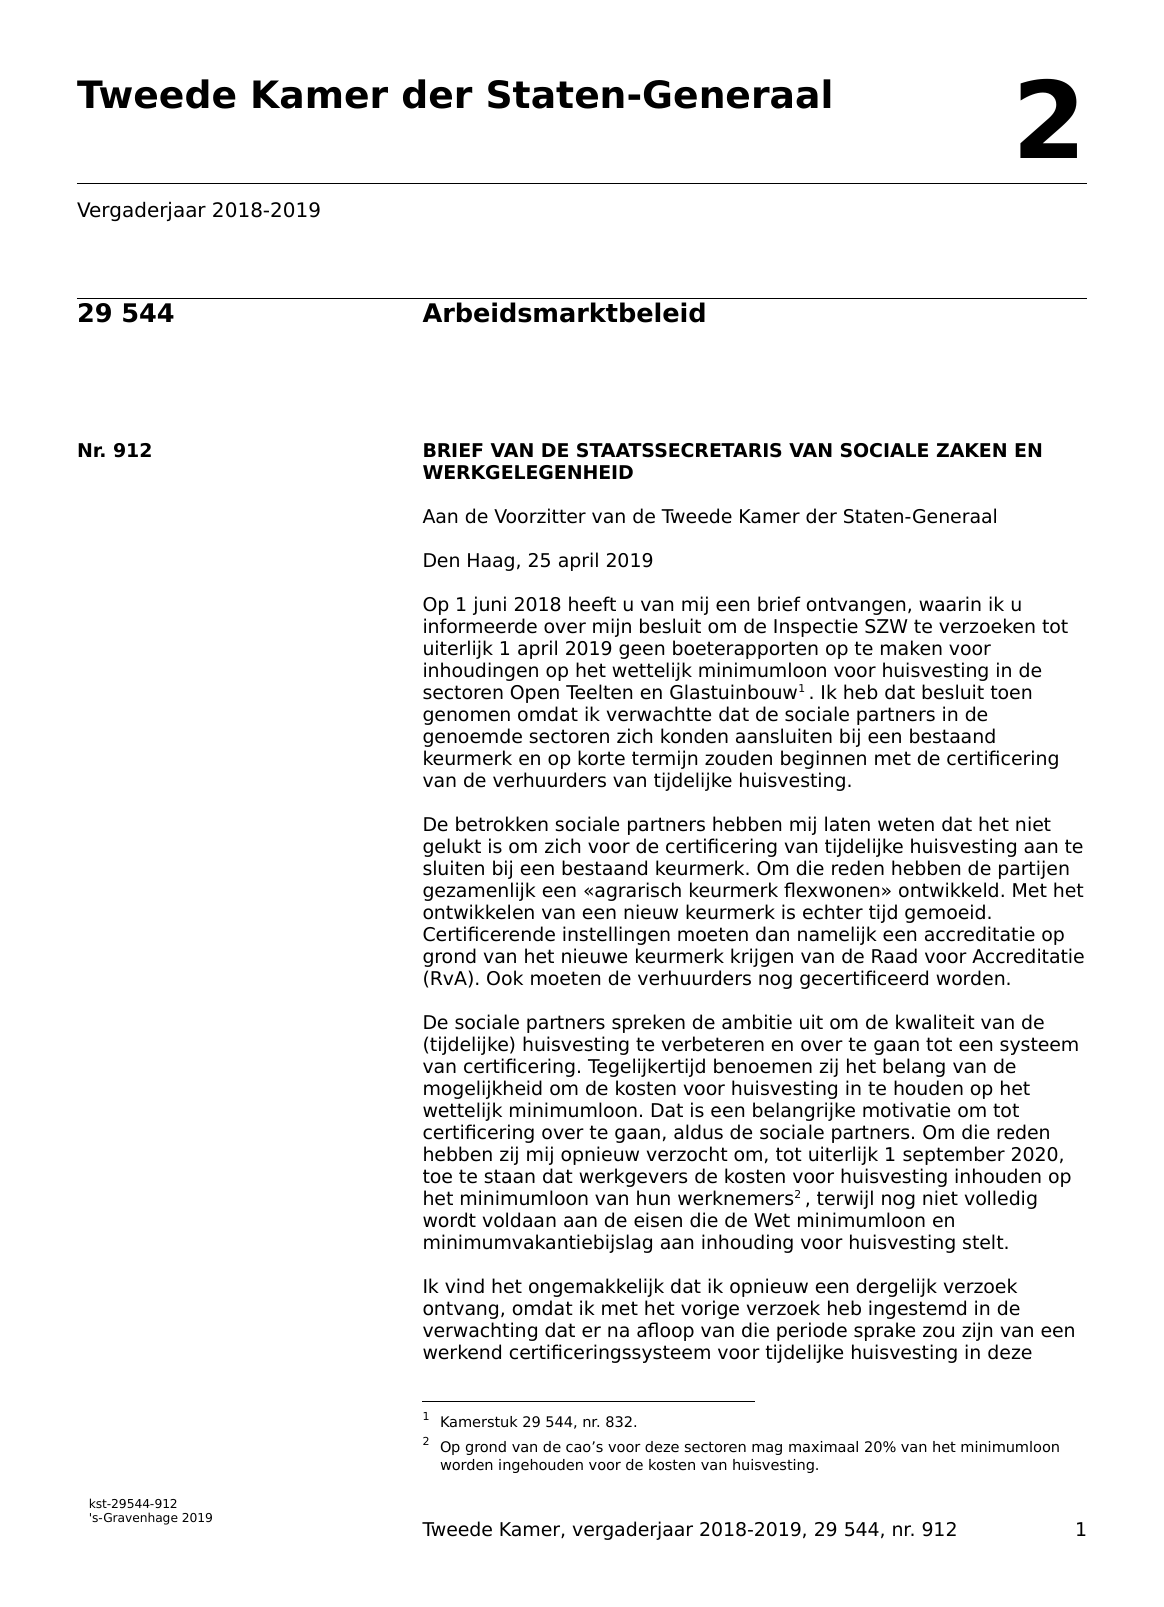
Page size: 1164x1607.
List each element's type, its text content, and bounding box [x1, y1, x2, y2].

table_header Tweede Kamer der Staten-Generaal [77, 59, 886, 183]
text Den Haag, 25 april 2019 [422, 550, 1087, 572]
text Ik vind het ongemakkelijk dat ik opnieuw een dergelijk verzoek ontvang, omdat ik met het vorige verzoek heb ingestemd in de verwachting dat er na afloop van die periode sprake zou zijn van een werkend certificeringssysteem voor tijdelijke huisvesting in deze [422, 1276, 1087, 1364]
text 's-Gravenhage 2019 [88, 1511, 323, 1525]
subtitle 29 544 Arbeidsmarktbeleid [77, 299, 1087, 329]
table_cell Vergaderjaar 2018-2019 [77, 184, 1087, 298]
text De betrokken sociale partners hebben mij laten weten dat het niet gelukt is om zich voor de certificering van tijdelijke huisvesting aan te sluiten bij een bestaand keurmerk. Om die reden hebben de partijen gezamenlijk een «agrarisch keurmerk flexwonen» ontwikkeld. Met het ontwikkelen van een nieuw keurmerk is echter tijd gemoeid. Certificerende instellingen moeten dan namelijk een accreditatie op grond van het nieuwe keurmerk krijgen van de Raad voor Accreditatie (RvA). Ook moeten de verhuurders nog gecertificeerd worden. [422, 814, 1087, 990]
subtitle Nr. 912 BRIEF VAN DE STAATSSECRETARIS VAN SOCIALE ZAKEN EN WERKGELEGENHEID [77, 440, 1087, 484]
text Kamerstuk 29 544, nr. 832. [422, 1410, 1087, 1432]
text Op 1 juni 2018 heeft u van mij een brief ontvangen, waarin ik u informeerde over mijn besluit om de Inspectie SZW te verzoeken tot uiterlijk 1 april 2019 geen boeterapporten op te maken voor inhoudingen op het wettelijk minimumloon voor huisvesting in de sectoren Open Teelten en Glastuinbouw. Ik heb dat besluit toen genomen omdat ik verwachtte dat de sociale partners in de genoemde sectoren zich konden aansluiten bij een bestaand keurmerk en op korte termijn zouden beginnen met de certificering van de verhuurders van tijdelijke huisvesting. [422, 594, 1087, 792]
text Aan de Voorzitter van de Tweede Kamer der Staten-Generaal [422, 506, 1087, 528]
text Op grond van de cao’s voor deze sectoren mag maximaal 20% van het minimumloon worden ingehouden voor de kosten van huisvesting. [422, 1435, 1087, 1474]
text kst-29544-912 [88, 1497, 323, 1511]
table_header 2 [886, 59, 1087, 183]
text De sociale partners spreken de ambitie uit om de kwaliteit van de (tijdelijke) huisvesting te verbeteren en over te gaan tot een systeem van certificering. Tegelijkertijd benoemen zij het belang van de mogelijkheid om de kosten voor huisvesting in te houden op het wettelijk minimumloon. Dat is een belangrijke motivatie om tot certificering over te gaan, aldus de sociale partners. Om die reden hebben zij mij opnieuw verzocht om, tot uiterlijk 1 september 2020, toe te staan dat werkgevers de kosten voor huisvesting inhouden op het minimumloon van hun werknemers, terwijl nog niet volledig wordt voldaan aan de eisen die de Wet minimumloon en minimumvakantiebijslag aan inhouding voor huisvesting stelt. [422, 1012, 1087, 1254]
